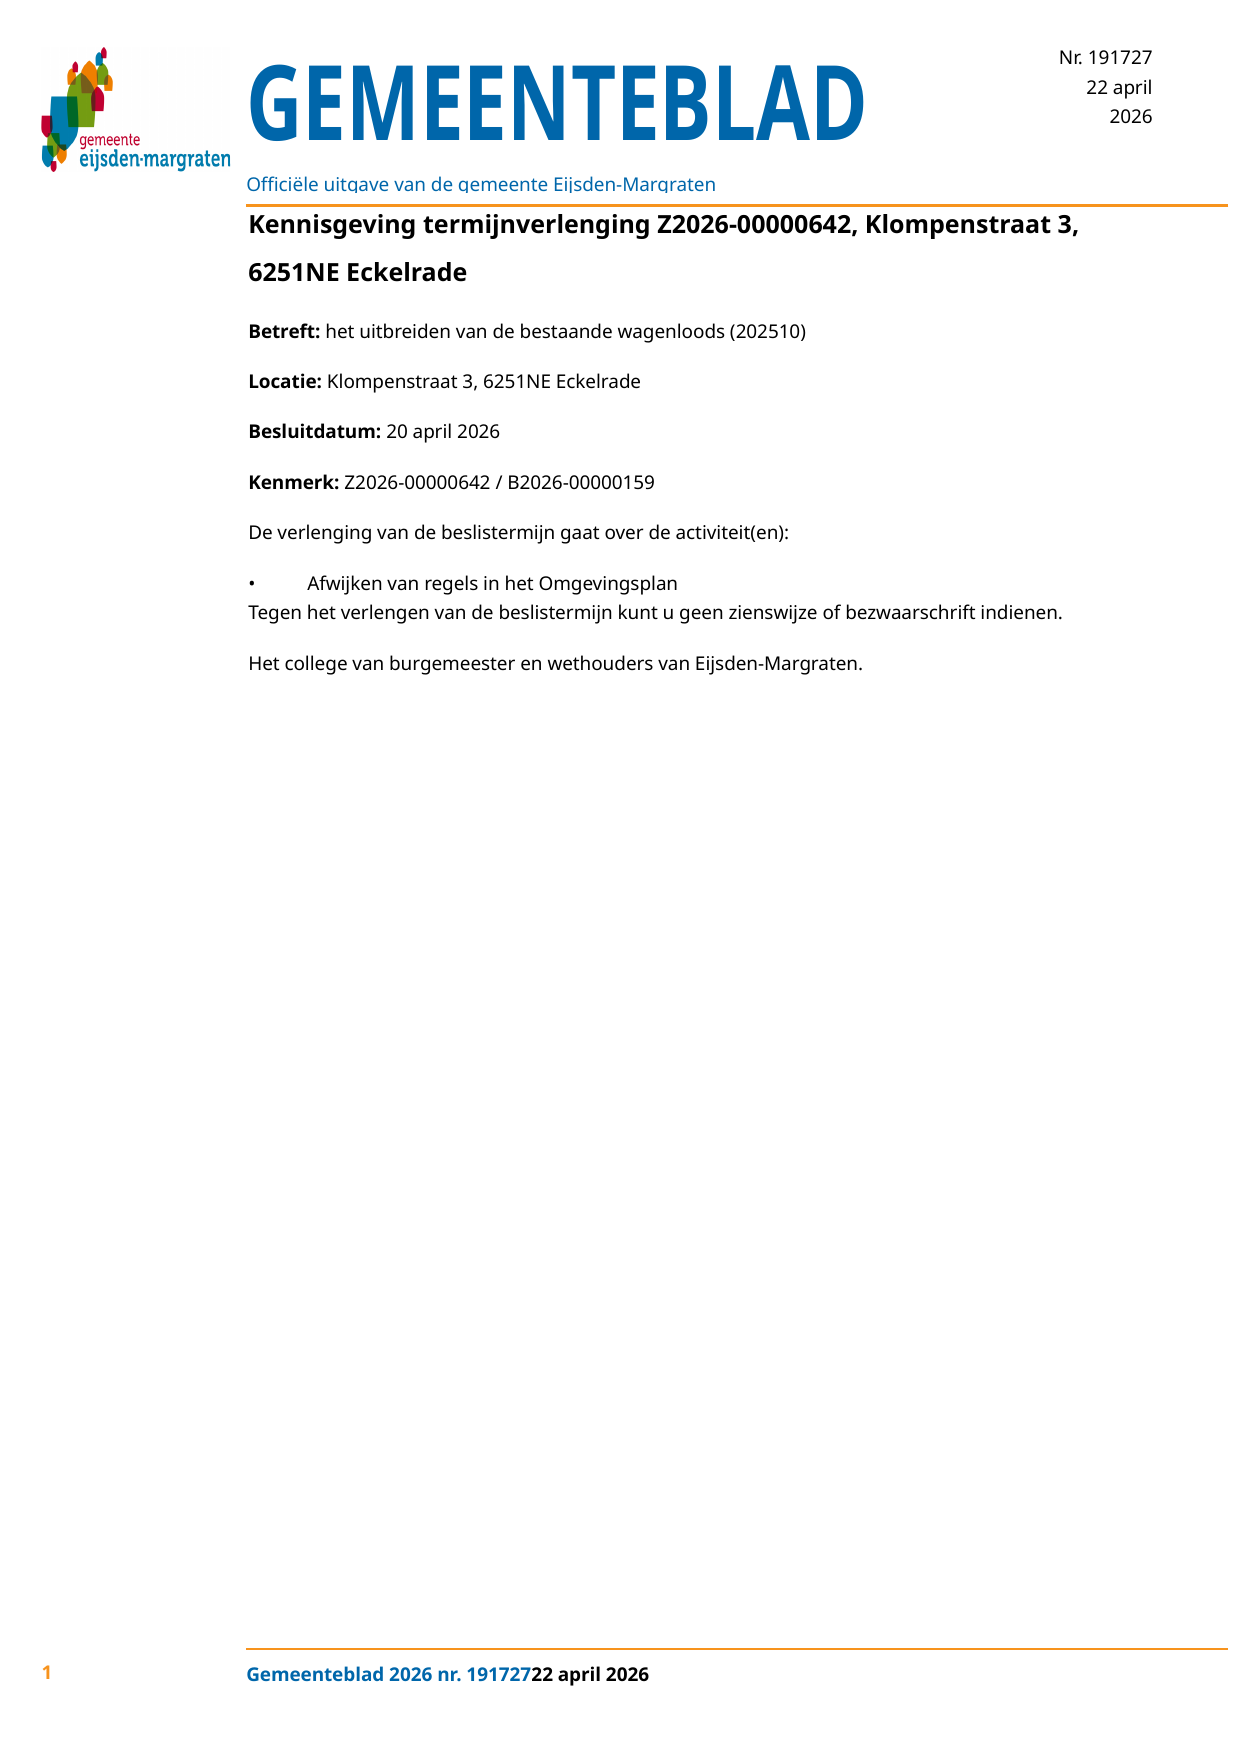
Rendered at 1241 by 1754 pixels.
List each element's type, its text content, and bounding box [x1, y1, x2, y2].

list Afwijken van regels in het Omgevingsplan [248, 570, 1152, 596]
text Het college van burgemeester en wethouders van Eijsden-Margraten. [248, 650, 1152, 676]
text Besluitdatum: 20 april 2026 [248, 419, 1152, 444]
picture [41, 47, 231, 172]
text Locatie: Klompenstraat 3, 6251NE Eckelrade [248, 368, 1152, 394]
text De verlenging van de beslistermijn gaat over de activiteit(en): [248, 519, 1152, 545]
text Kenmerk: Z2026-00000642 / B2026-00000159 [248, 469, 1152, 495]
text Kennisgeving termijnverlenging Z2026-00000642, Klompenstraat 3, 6251NE Eckelrade [248, 207, 1152, 288]
text Tegen het verlengen van de beslistermijn kunt u geen zienswijze of bezwaarschrift indienen. [248, 599, 1152, 625]
text Betreft: het uitbreiden van de bestaande wagenloods (202510) [248, 318, 1152, 344]
